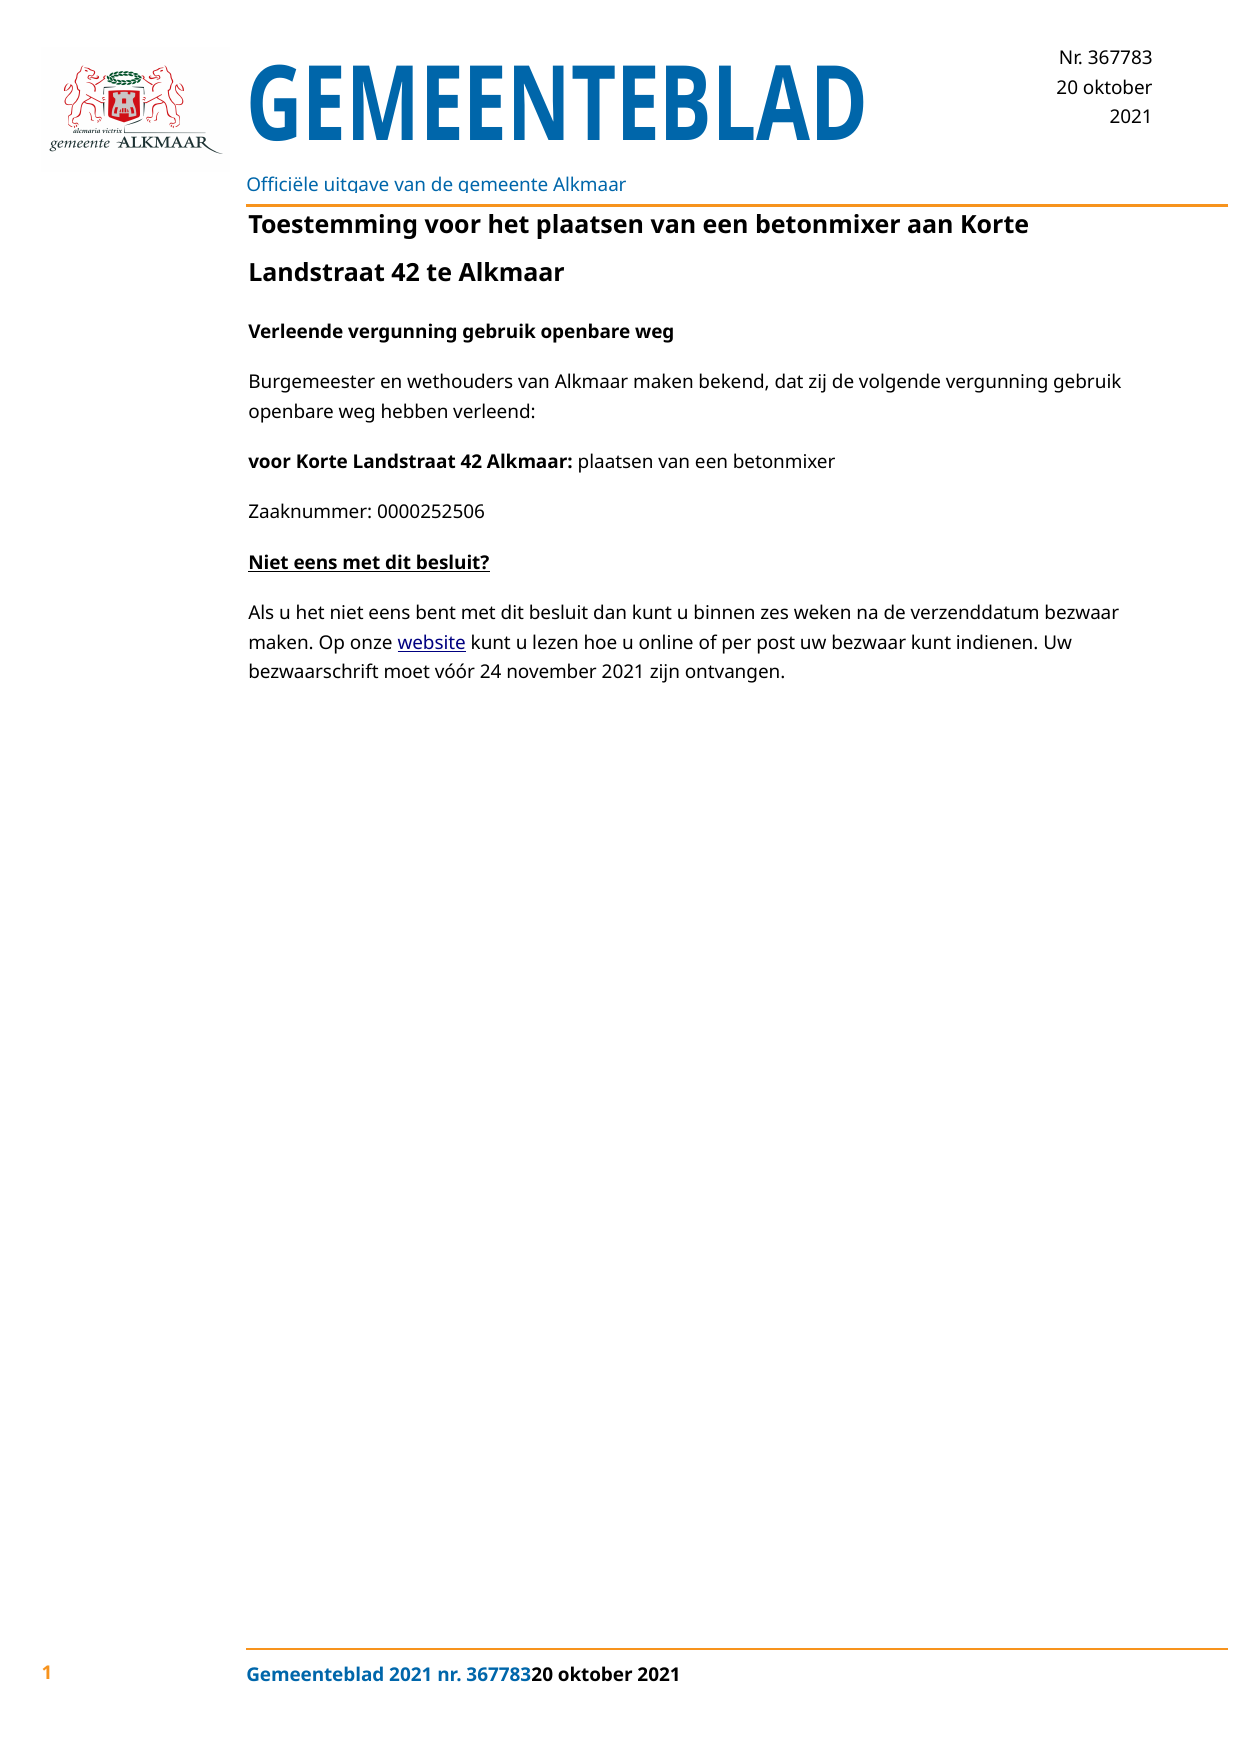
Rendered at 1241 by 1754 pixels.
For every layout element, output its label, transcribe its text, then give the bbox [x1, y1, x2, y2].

text Burgemeester en wethouders van Alkmaar maken bekend, dat zij de volgende vergunning gebruik openbare weg hebben verleend: [248, 368, 1152, 424]
text Zaaknummer: 0000252506 [248, 499, 1152, 524]
text Verleende vergunning gebruik openbare weg [248, 318, 1152, 344]
picture [41, 47, 231, 172]
text Toestemming voor het plaatsen van een betonmixer aan Korte Landstraat 42 te Alkmaar [248, 207, 1152, 288]
text Als u het niet eens bent met dit besluit dan kunt u binnen zes weken na de verzenddatum bezwaar maken. Op onze website kunt u lezen hoe u online of per post uw bezwaar kunt indienen. Uw bezwaarschrift moet vóór 24 november 2021 zijn ontvangen. [248, 599, 1152, 684]
text voor Korte Landstraat 42 Alkmaar: plaatsen van een betonmixer [248, 448, 1152, 474]
text Niet eens met dit besluit? [248, 549, 1152, 575]
